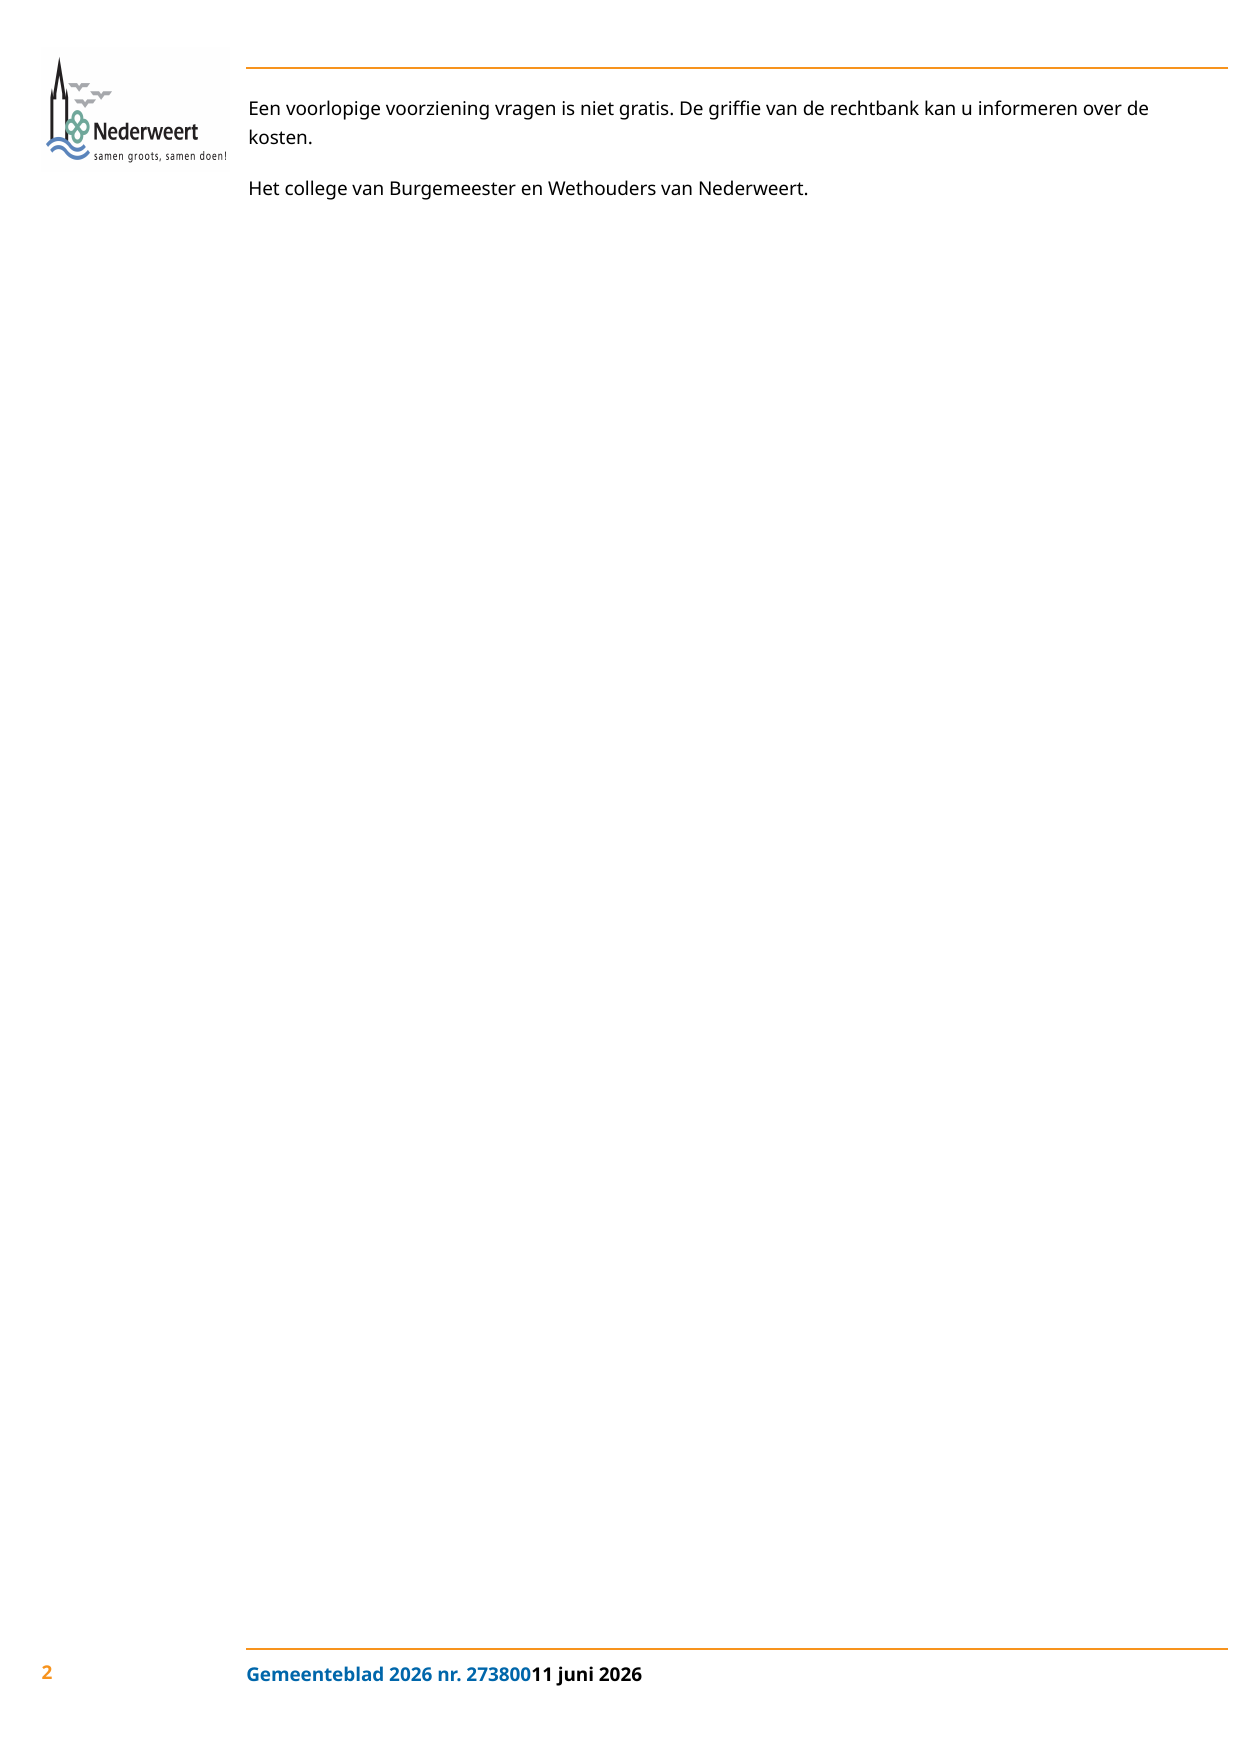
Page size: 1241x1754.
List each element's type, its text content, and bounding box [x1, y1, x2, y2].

text Het college van Burgemeester en Wethouders van Nederweert. [248, 175, 1152, 201]
text Een voorlopige voorziening vragen is niet gratis. De griffie van de rechtbank kan u informeren over de kosten. [248, 95, 1152, 150]
picture [41, 47, 231, 172]
